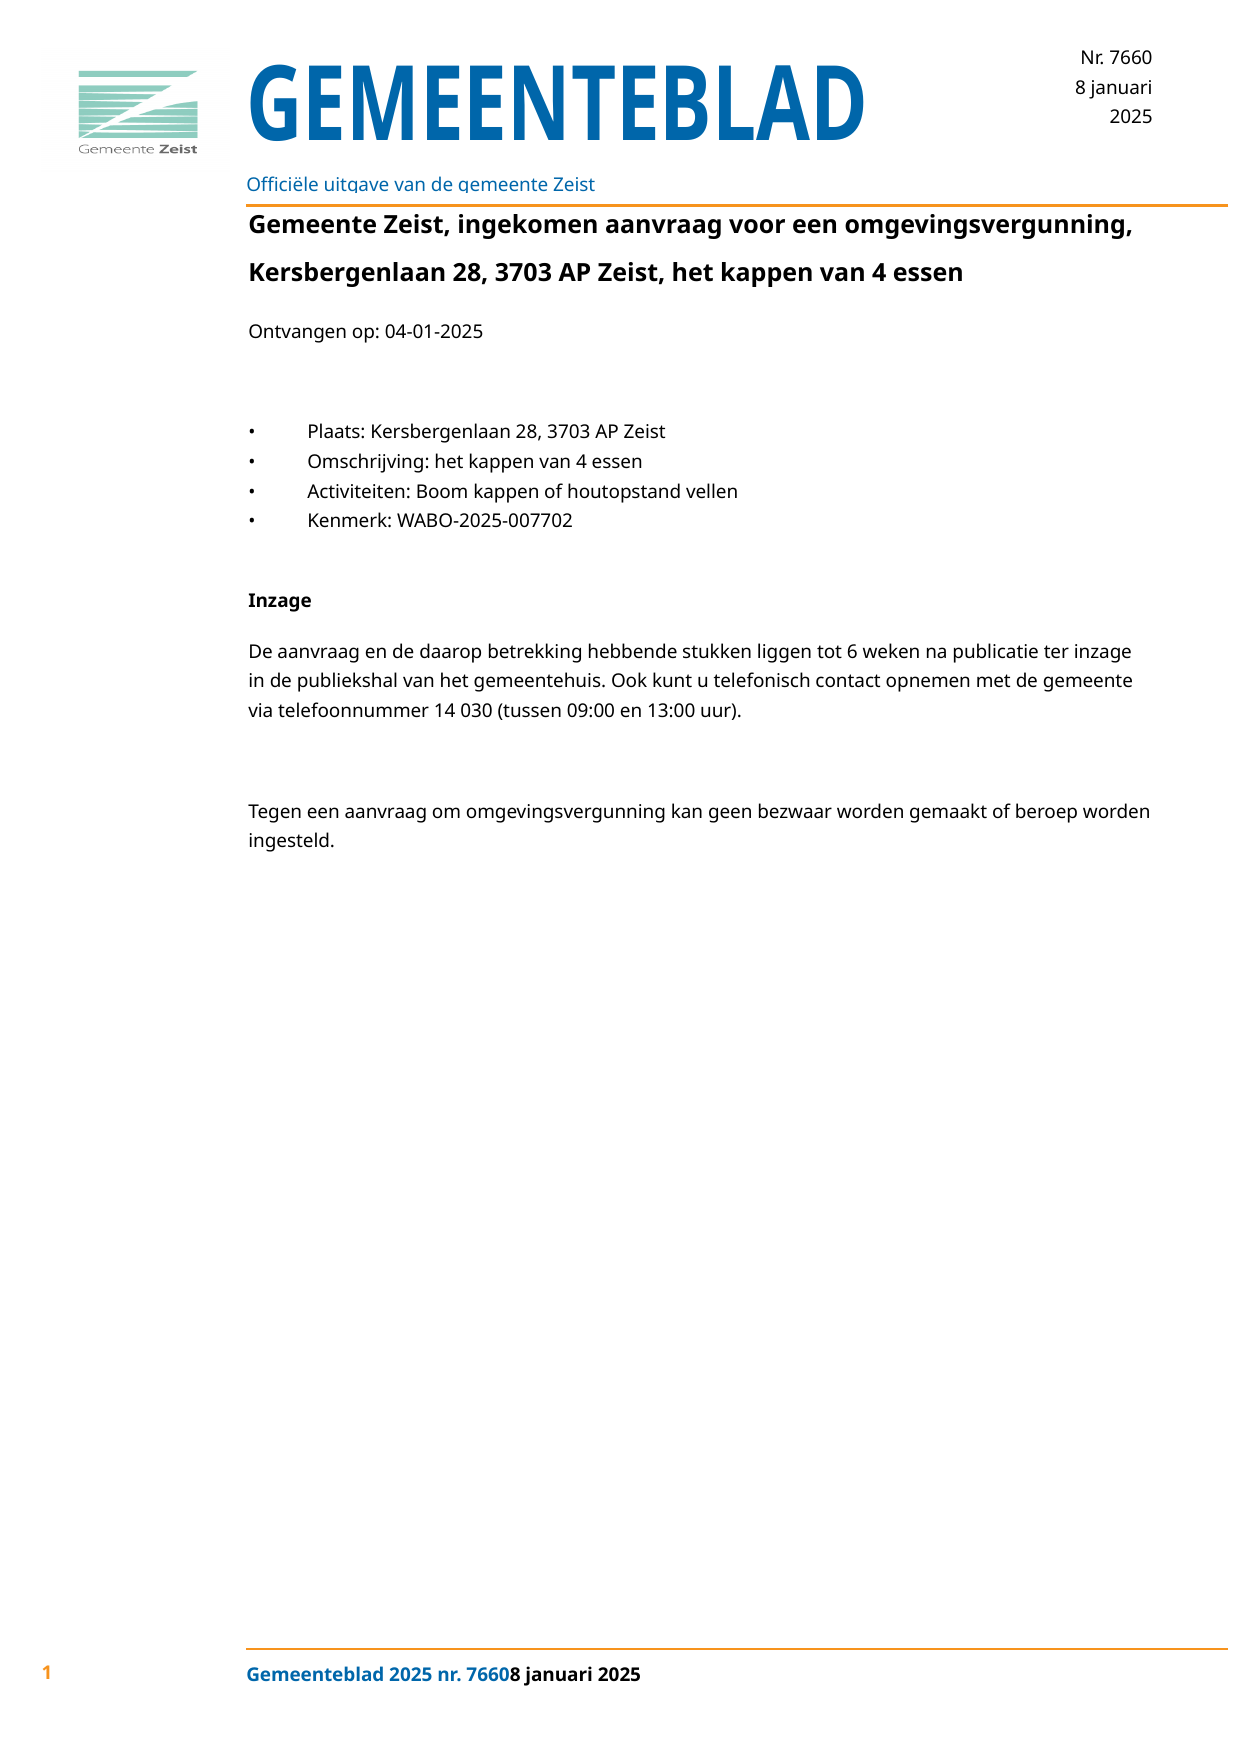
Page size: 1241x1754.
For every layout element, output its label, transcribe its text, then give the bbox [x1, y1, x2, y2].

list Activiteiten: Boom kappen of houtopstand vellen [248, 478, 1152, 504]
picture [41, 47, 231, 172]
text De aanvraag en de daarop betrekking hebbende stukken liggen tot 6 weken na publicatie ter inzage in de publiekshal van het gemeentehuis. Ook kunt u telefonisch contact opnemen met de gemeente via telefoonnummer 14 030 (tussen 09:00 en 13:00 uur). [248, 638, 1152, 723]
list Omschrijving: het kappen van 4 essen [248, 448, 1152, 474]
text Ontvangen op: 04-01-2025 [248, 318, 1152, 344]
list Plaats: Kersbergenlaan 28, 3703 AP Zeist [248, 419, 1152, 444]
text Tegen een aanvraag om omgevingsvergunning kan geen bezwaar worden gemaakt of beroep worden ingesteld. [248, 798, 1152, 853]
text Inzage [248, 587, 1152, 613]
list Kenmerk: WABO-2025-007702 [248, 507, 1152, 533]
text Gemeente Zeist, ingekomen aanvraag voor een omgevingsvergunning, Kersbergenlaan 28, 3703 AP Zeist, het kappen van 4 essen [248, 207, 1152, 288]
